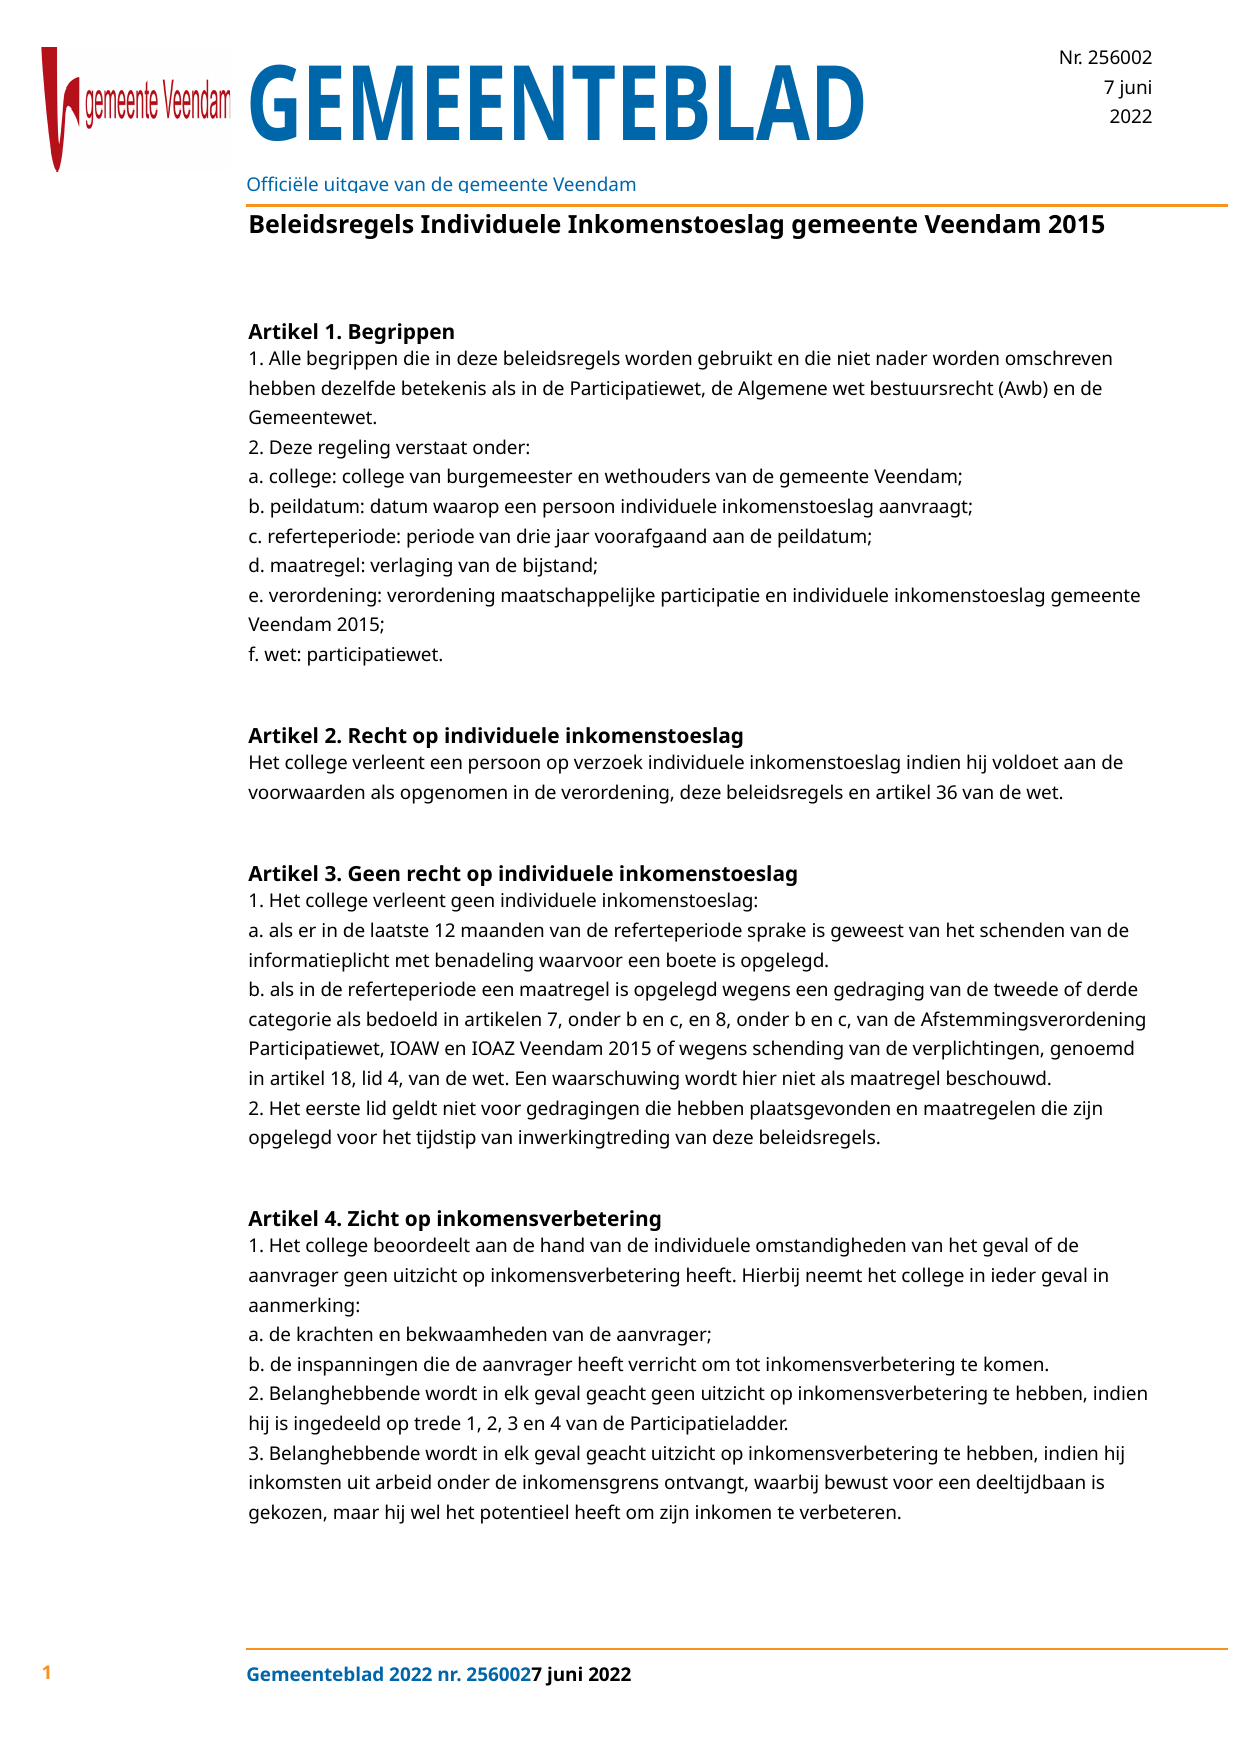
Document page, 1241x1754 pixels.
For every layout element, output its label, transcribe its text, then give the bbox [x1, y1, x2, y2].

text Artikel 2. Recht op individuele inkomenstoeslag [248, 721, 1152, 749]
text voorwaarden als opgenomen in de verordening, deze beleidsregels en artikel 36 van de wet. [248, 779, 1152, 805]
text 1. Het college verleent geen individuele inkomenstoeslag: [248, 888, 1152, 913]
text Artikel 4. Zicht op inkomensverbetering [248, 1204, 1152, 1233]
text Beleidsregels Individuele Inkomenstoeslag gemeente Veendam 2015 [248, 207, 1152, 241]
text b. peildatum: datum waarop een persoon individuele inkomenstoeslag aanvraagt; [248, 493, 1152, 519]
text Het college verleent een persoon op verzoek individuele inkomenstoeslag indien hij voldoet aan de [248, 749, 1152, 775]
text 1. Alle begrippen die in deze beleidsregels worden gebruikt en die niet nader worden omschreven hebben dezelfde betekenis als in de Participatiewet, de Algemene wet bestuursrecht (Awb) en de Gemeentewet. [248, 345, 1152, 430]
text 2. Belanghebbende wordt in elk geval geacht geen uitzicht op inkomensverbetering te hebben, indien hij is ingedeeld op trede 1, 2, 3 en 4 van de Participatieladder. [248, 1381, 1152, 1436]
text e. verordening: verordening maatschappelijke participatie en individuele inkomenstoeslag gemeente Veendam 2015; [248, 582, 1152, 637]
text c. referteperiode: periode van drie jaar voorafgaand aan de peildatum; [248, 523, 1152, 548]
text 3. Belanghebbende wordt in elk geval geacht uitzicht op inkomensverbetering te hebben, indien hij inkomsten uit arbeid onder de inkomensgrens ontvangt, waarbij bewust voor een deeltijdbaan is gekozen, maar hij wel het potentieel heeft om zijn inkomen te verbeteren. [248, 1440, 1152, 1525]
text b. de inspanningen die de aanvrager heeft verricht om tot inkomensverbetering te komen. [248, 1351, 1152, 1377]
text 2. Deze regeling verstaat onder: [248, 434, 1152, 460]
text b. als in de referteperiode een maatregel is opgelegd wegens een gedraging van de tweede of derde categorie als bedoeld in artikelen 7, onder b en c, en 8, onder b en c, van de Afstemmingsverordening Participatiewet, IOAW en IOAZ Veendam 2015 of wegens schending van de verplichtingen, genoemd in artikel 18, lid 4, van de wet. Een waarschuwing wordt hier niet als maatregel beschouwd. [248, 976, 1152, 1091]
text 2. Het eerste lid geldt niet voor gedragingen die hebben plaatsgevonden en maatregelen die zijn opgelegd voor het tijdstip van inwerkingtreding van deze beleidsregels. [248, 1095, 1152, 1150]
text f. wet: participatiewet. [248, 641, 1152, 667]
text a. college: college van burgemeester en wethouders van de gemeente Veendam; [248, 464, 1152, 489]
text Artikel 3. Geen recht op individuele inkomenstoeslag [248, 859, 1152, 888]
text a. de krachten en bekwaamheden van de aanvrager; [248, 1321, 1152, 1347]
picture [41, 47, 231, 172]
text d. maatregel: verlaging van de bijstand; [248, 552, 1152, 578]
text 1. Het college beoordeelt aan de hand van de individuele omstandigheden van het geval of de aanvrager geen uitzicht op inkomensverbetering heeft. Hierbij neemt het college in ieder geval in aanmerking: [248, 1233, 1152, 1318]
text Artikel 1. Begrippen [248, 317, 1152, 345]
text a. als er in de laatste 12 maanden van de referteperiode sprake is geweest van het schenden van de informatieplicht met benadeling waarvoor een boete is opgelegd. [248, 917, 1152, 972]
